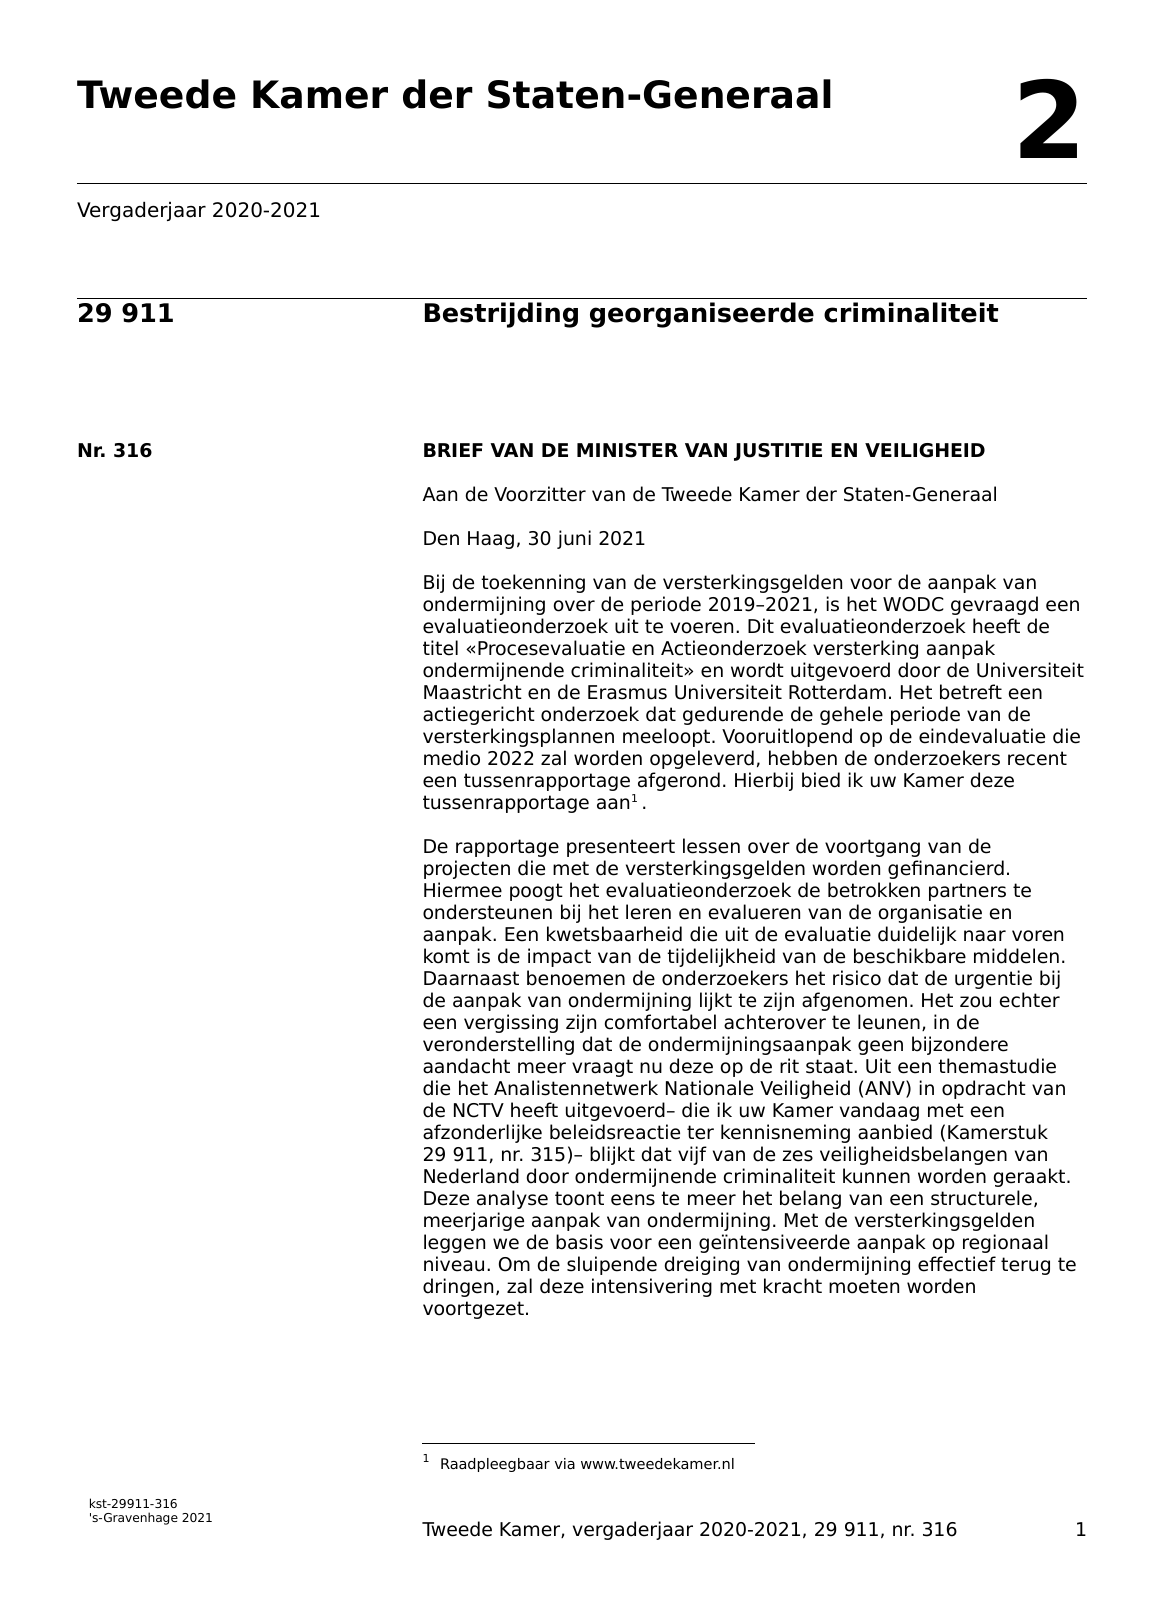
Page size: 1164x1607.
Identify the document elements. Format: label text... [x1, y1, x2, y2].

text 's-Gravenhage 2021 [88, 1511, 323, 1525]
text Aan de Voorzitter van de Tweede Kamer der Staten-Generaal [422, 484, 1087, 506]
subtitle 29 911 Bestrijding georganiseerde criminaliteit [77, 299, 1087, 329]
text Den Haag, 30 juni 2021 [422, 528, 1087, 550]
table_header Tweede Kamer der Staten-Generaal [77, 59, 886, 183]
table_cell Vergaderjaar 2020-2021 [77, 184, 1087, 298]
text Raadpleegbaar via www.tweedekamer.nl [422, 1452, 1087, 1474]
text De rapportage presenteert lessen over de voortgang van de projecten die met de versterkingsgelden worden gefinancierd. Hiermee poogt het evaluatieonderzoek de betrokken partners te ondersteunen bij het leren en evalueren van de organisatie en aanpak. Een kwetsbaarheid die uit de evaluatie duidelijk naar voren komt is de impact van de tijdelijkheid van de beschikbare middelen. Daarnaast benoemen de onderzoekers het risico dat de urgentie bij de aanpak van ondermijning lijkt te zijn afgenomen. Het zou echter een vergissing zijn comfortabel achterover te leunen, in de veronderstelling dat de ondermijningsaanpak geen bijzondere aandacht meer vraagt nu deze op de rit staat. Uit een themastudie die het Analistennetwerk Nationale Veiligheid (ANV) in opdracht van de NCTV heeft uitgevoerd– die ik uw Kamer vandaag met een afzonderlijke beleidsreactie ter kennisneming aanbied (Kamerstuk 29 911, nr. 315)– blijkt dat vijf van de zes veiligheidsbelangen van Nederland door ondermijnende criminaliteit kunnen worden geraakt. Deze analyse toont eens te meer het belang van een structurele, meerjarige aanpak van ondermijning. Met de versterkingsgelden leggen we de basis voor een geïntensiveerde aanpak op regionaal niveau. Om de sluipende dreiging van ondermijning effectief terug te dringen, zal deze intensivering met kracht moeten worden voortgezet. [422, 836, 1087, 1320]
table_header 2 [886, 59, 1087, 183]
text kst-29911-316 [88, 1497, 323, 1511]
text Bij de toekenning van de versterkingsgelden voor de aanpak van ondermijning over de periode 2019–2021, is het WODC gevraagd een evaluatieonderzoek uit te voeren. Dit evaluatieonderzoek heeft de titel «Procesevaluatie en Actieonderzoek versterking aanpak ondermijnende criminaliteit» en wordt uitgevoerd door de Universiteit Maastricht en de Erasmus Universiteit Rotterdam. Het betreft een actiegericht onderzoek dat gedurende de gehele periode van de versterkingsplannen meeloopt. Vooruitlopend op de eindevaluatie die medio 2022 zal worden opgeleverd, hebben de onderzoekers recent een tussenrapportage afgerond. Hierbij bied ik uw Kamer deze tussenrapportage aan. [422, 572, 1087, 814]
subtitle Nr. 316 BRIEF VAN DE MINISTER VAN JUSTITIE EN VEILIGHEID [77, 440, 1087, 462]
